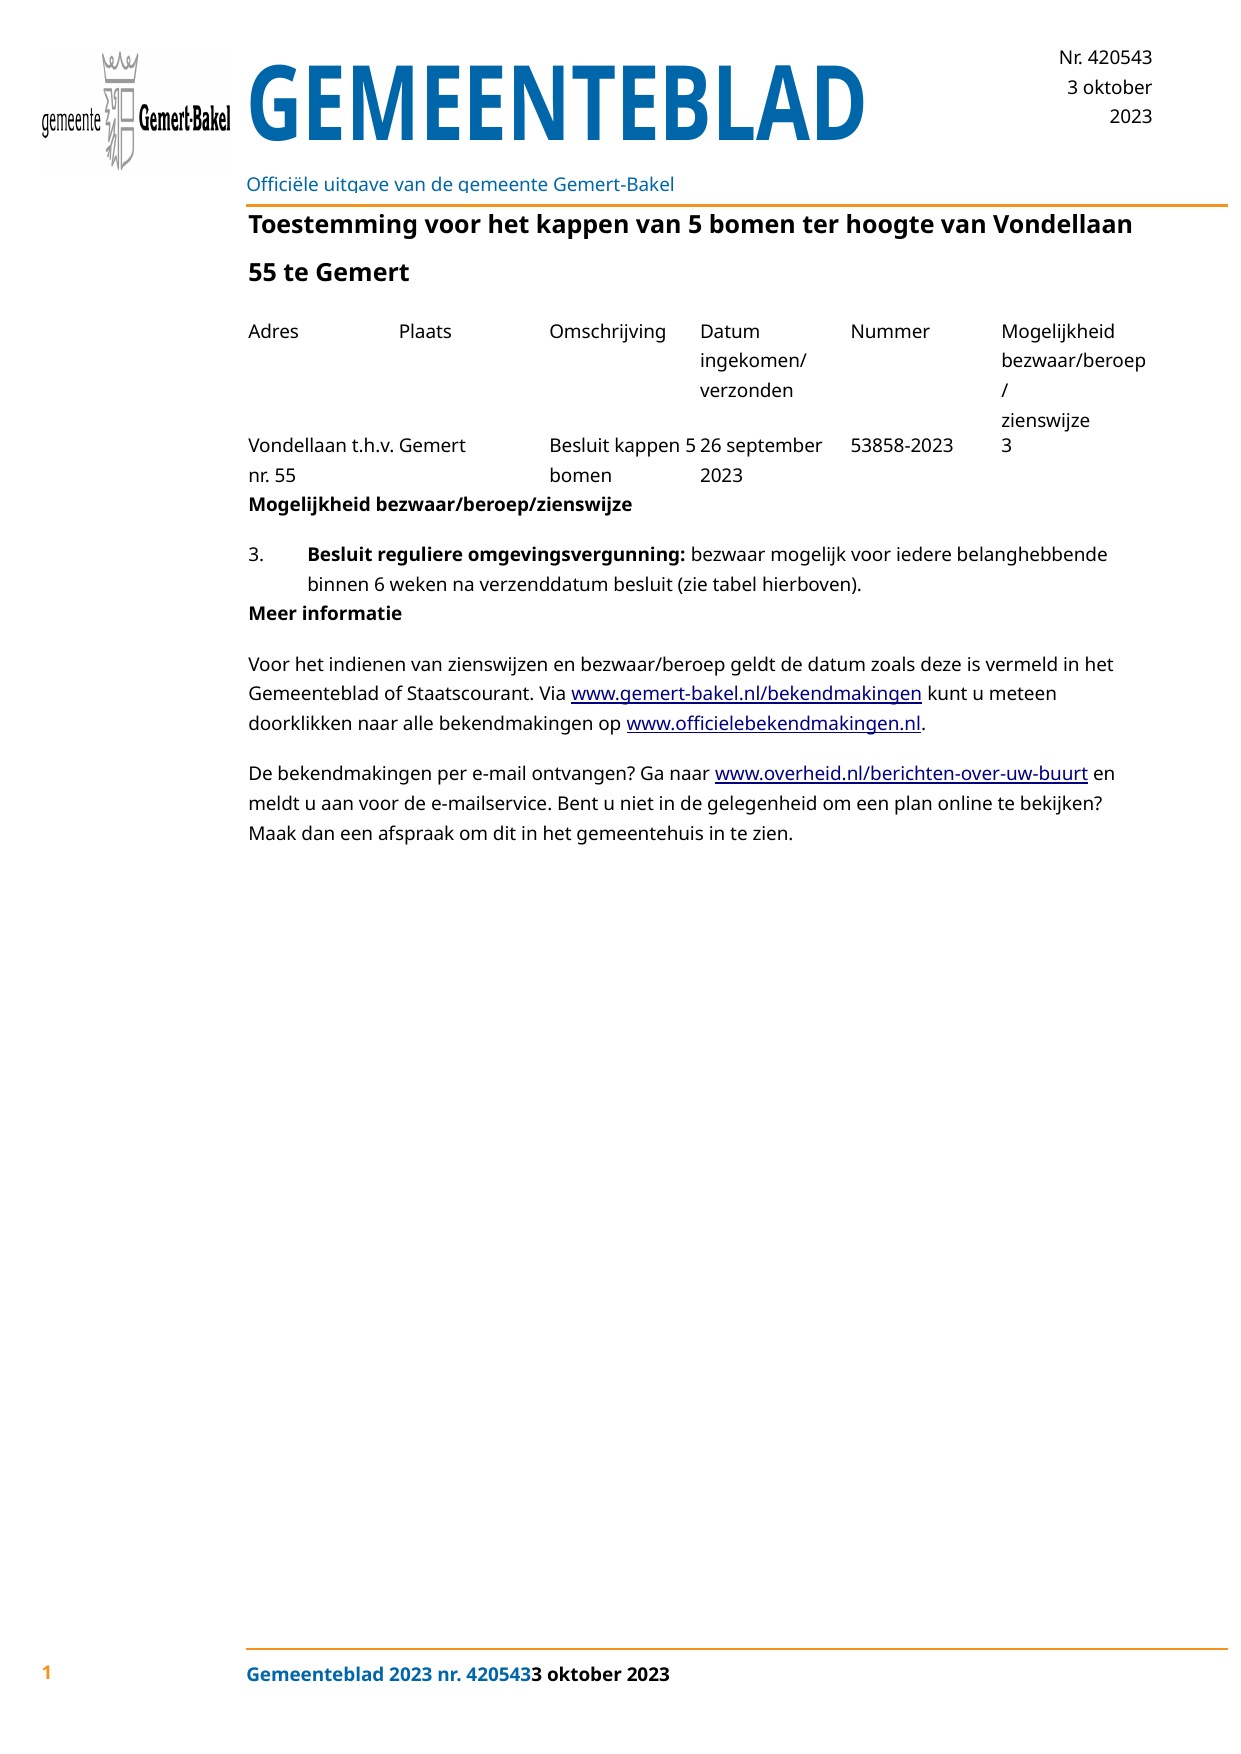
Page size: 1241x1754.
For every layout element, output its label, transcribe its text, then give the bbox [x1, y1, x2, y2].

text Mogelijkheid bezwaar/beroep/zienswijze [248, 491, 1152, 517]
table_header Adres [248, 318, 398, 432]
table_cell 26 september 2023 [700, 433, 850, 488]
text Voor het indienen van zienswijzen en bezwaar/beroep geldt de datum zoals deze is vermeld in het Gemeenteblad of Staatscourant. Via www.gemert-bakel.nl/bekendmakingen kunt u meteen doorklikken naar alle bekendmakingen op www.officielebekendmakingen.nl. [248, 651, 1152, 736]
text Meer informatie [248, 601, 1152, 626]
table_header Plaats [399, 318, 549, 432]
table_header Mogelijkheid bezwaar/beroep/ zienswijze [1001, 318, 1152, 432]
table_cell Vondellaan t.h.v. nr. 55 [248, 433, 398, 488]
table_header Nummer [850, 318, 1001, 432]
table_cell Besluit kappen 5 bomen [549, 433, 700, 488]
table_header Datum ingekomen/ verzonden [700, 318, 850, 432]
text De bekendmakingen per e-mail ontvangen? Ga naar www.overheid.nl/berichten-over-uw-buurt en meldt u aan voor de e-mailservice. Bent u niet in de gelegenheid om een plan online te bekijken? Maak dan een afspraak om dit in het gemeentehuis in te zien. [248, 761, 1152, 846]
table_cell 53858-2023 [850, 433, 1001, 488]
picture [41, 47, 231, 172]
text Toestemming voor het kappen van 5 bomen ter hoogte van Vondellaan 55 te Gemert [248, 207, 1152, 288]
list Besluit reguliere omgevingsvergunning: bezwaar mogelijk voor iedere belanghebbende binnen 6 weken na verzenddatum besluit (zie tabel hierboven). [248, 541, 1152, 597]
table_cell 3 [1001, 433, 1152, 488]
table_cell Gemert [399, 433, 549, 488]
table_header Omschrijving [549, 318, 700, 432]
